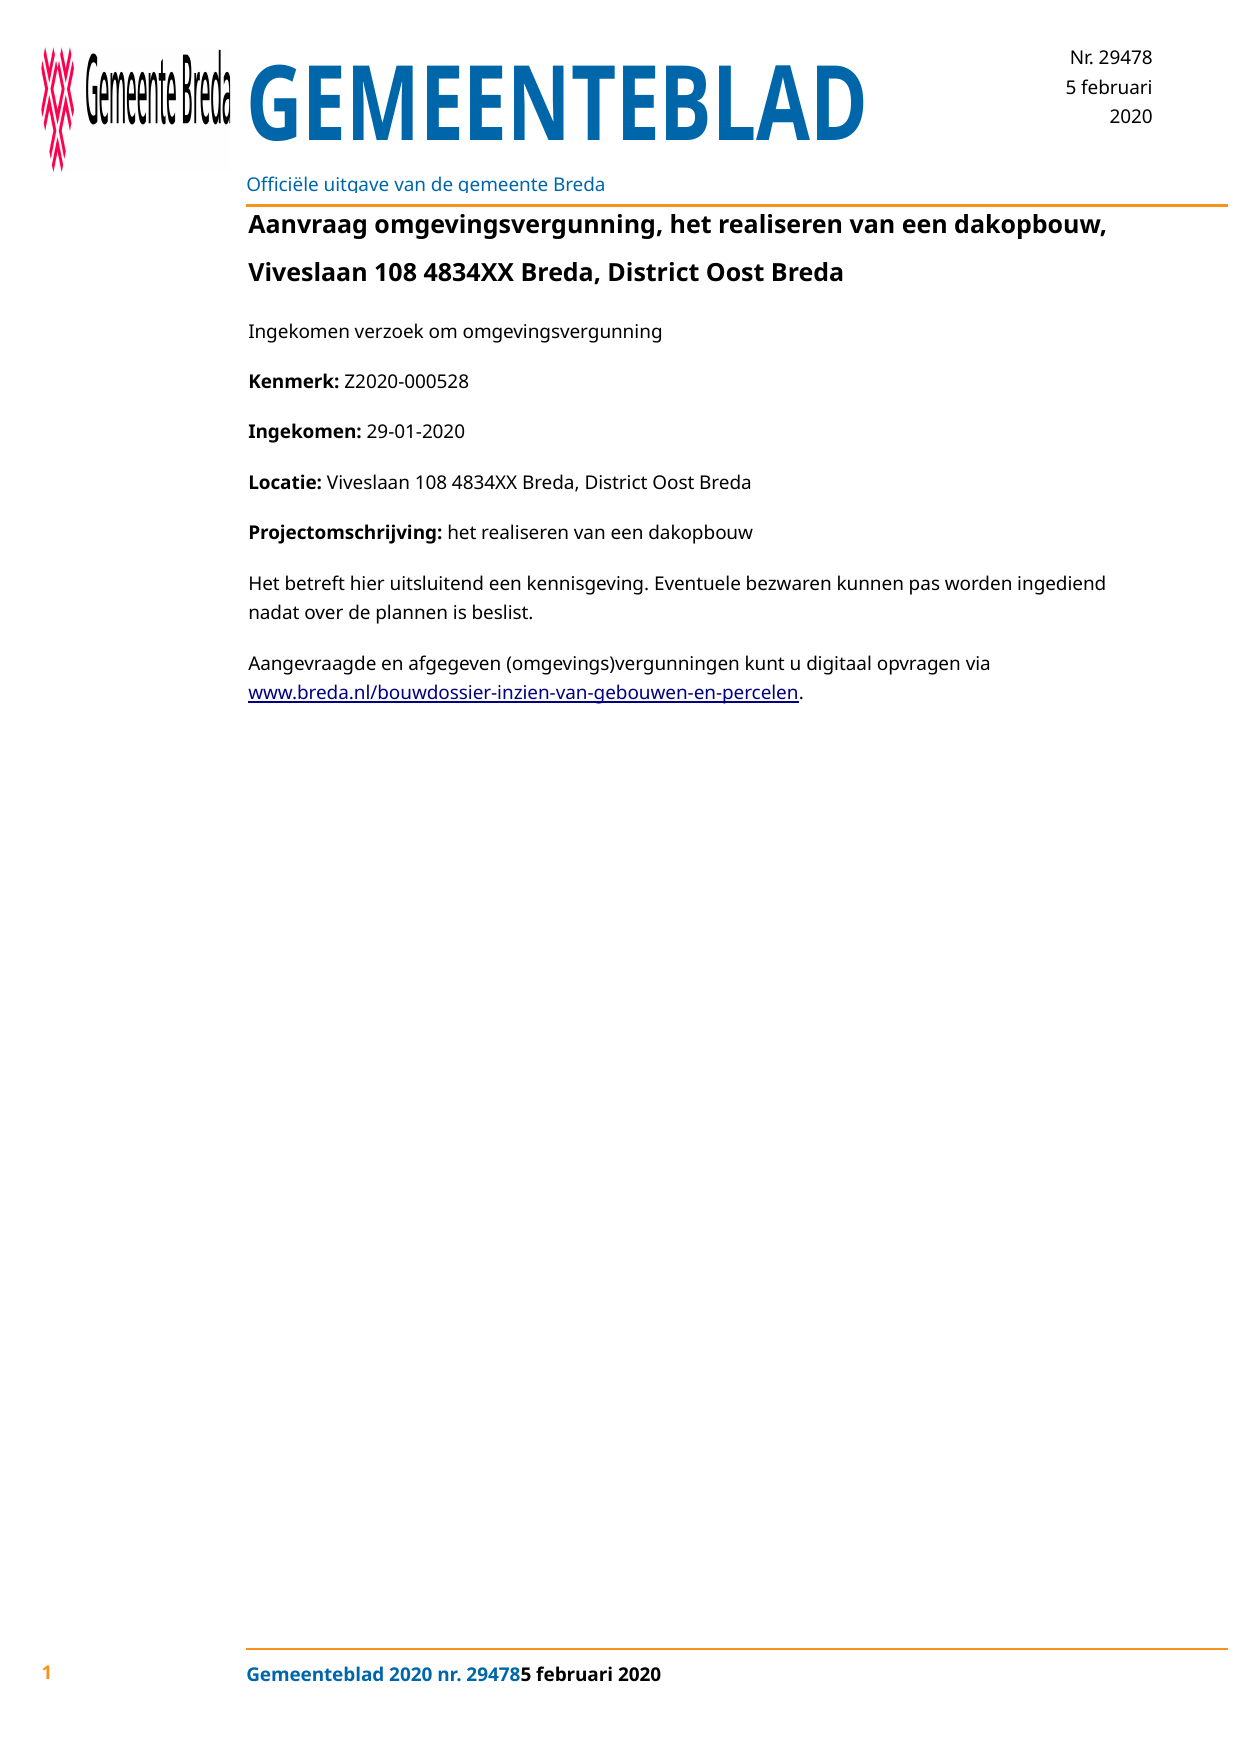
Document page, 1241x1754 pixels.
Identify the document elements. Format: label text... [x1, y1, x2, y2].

text Ingekomen verzoek om omgevingsvergunning [248, 318, 1152, 344]
text Aangevraagde en afgegeven (omgevings)vergunningen kunt u digitaal opvragen via www.breda.nl/bouwdossier-inzien-van-gebouwen-en-percelen. [248, 650, 1152, 705]
text Projectomschrijving: het realiseren van een dakopbouw [248, 519, 1152, 545]
text Het betreft hier uitsluitend een kennisgeving. Eventuele bezwaren kunnen pas worden ingediend nadat over de plannen is beslist. [248, 570, 1152, 625]
text Kenmerk: Z2020-000528 [248, 368, 1152, 394]
text Aanvraag omgevingsvergunning, het realiseren van een dakopbouw, Viveslaan 108 4834XX Breda, District Oost Breda [248, 207, 1152, 288]
text Locatie: Viveslaan 108 4834XX Breda, District Oost Breda [248, 469, 1152, 495]
picture [41, 47, 231, 172]
text Ingekomen: 29-01-2020 [248, 419, 1152, 444]
